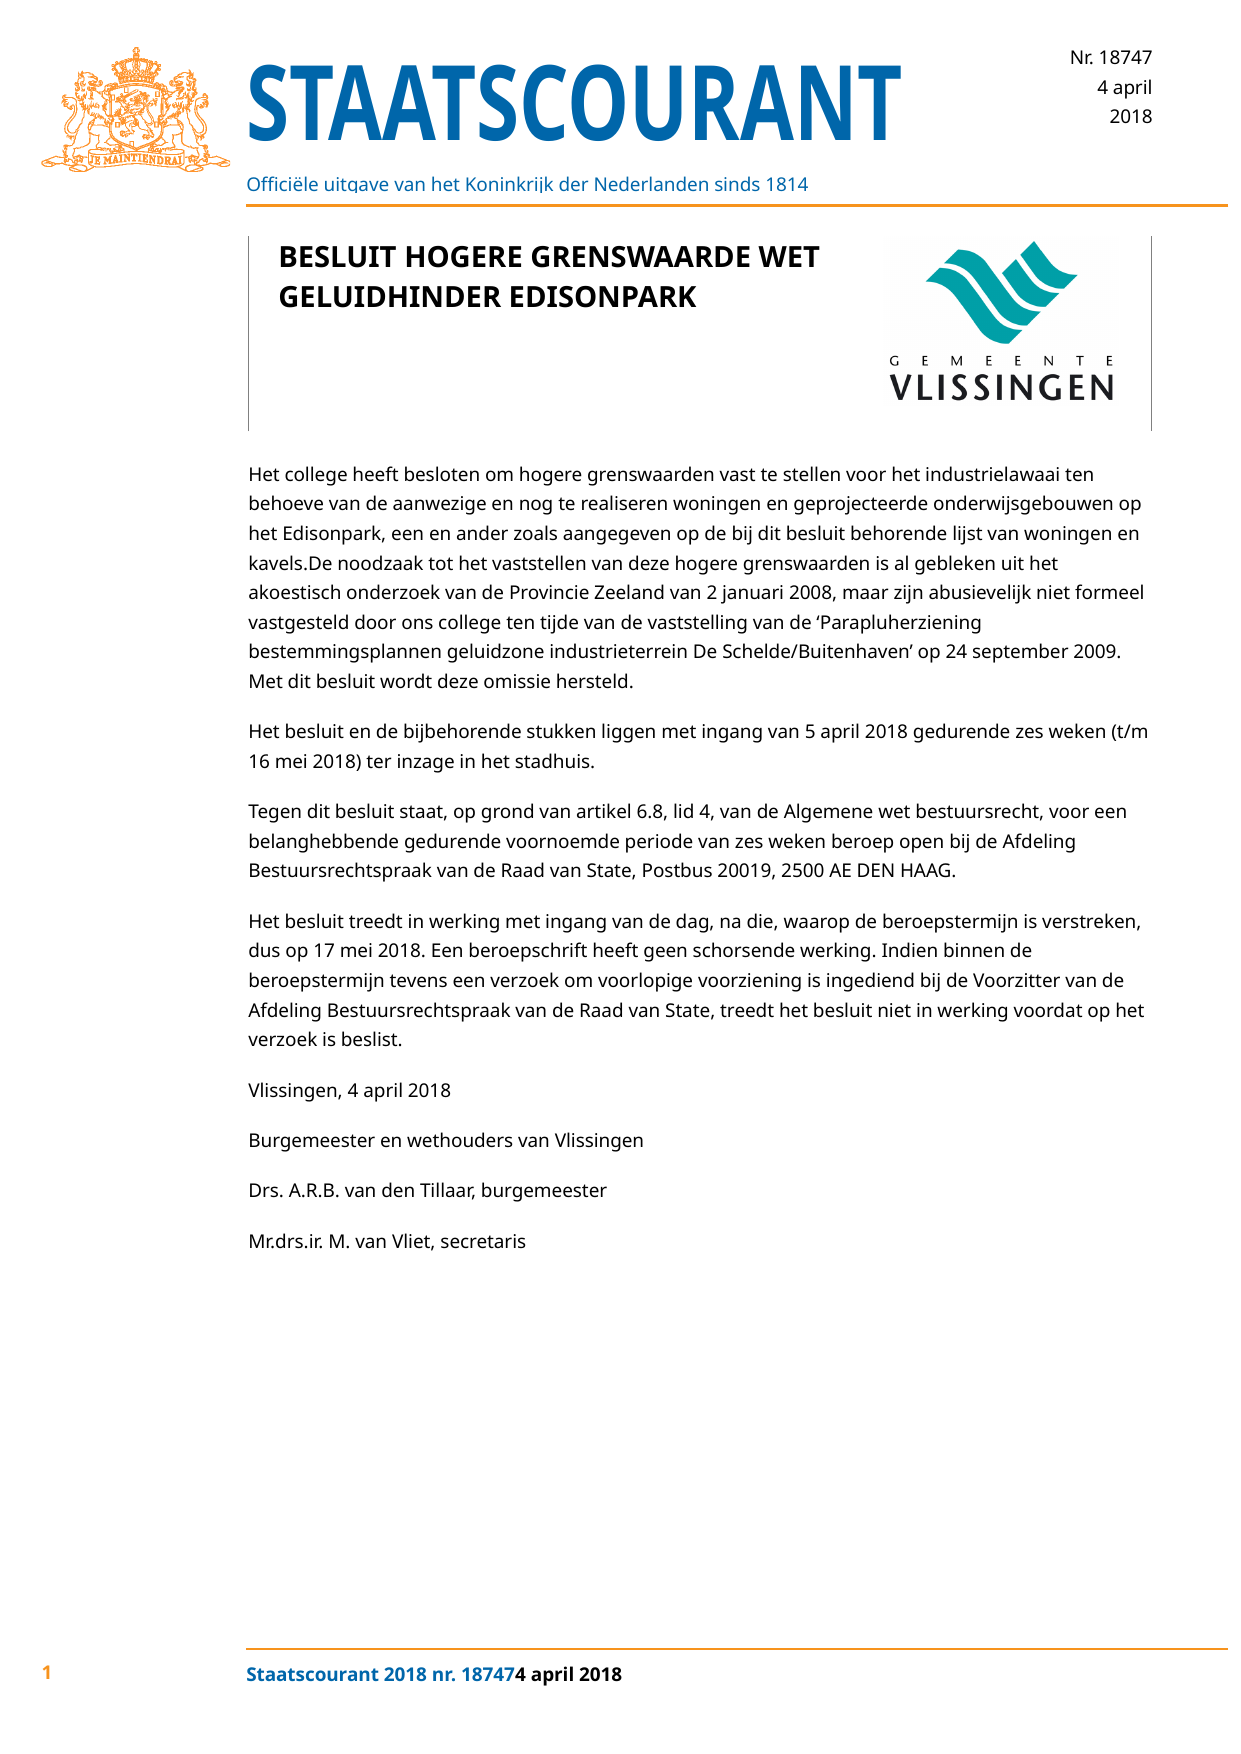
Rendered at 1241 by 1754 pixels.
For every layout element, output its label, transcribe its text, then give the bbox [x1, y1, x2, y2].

text Het besluit en de bijbehorende stukken liggen met ingang van 5 april 2018 gedurende zes weken (t/m 16 mei 2018) ter inzage in het stadhuis. [248, 718, 1152, 774]
picture [41, 47, 231, 172]
text Mr.drs.ir. M. van Vliet, secretaris [248, 1228, 1152, 1254]
picture [882, 236, 1119, 406]
text Drs. A.R.B. van den Tillaar, burgemeester [248, 1178, 1152, 1203]
table_header BESLUIT HOGERE GRENSWAARDE WET GELUIDHINDER EDISONPARK [249, 236, 850, 431]
text Vlissingen, 4 april 2018 [248, 1077, 1152, 1102]
text Burgemeester en wethouders van Vlissingen [248, 1127, 1152, 1153]
text Het college heeft besloten om hogere grenswaarden vast te stellen voor het industrielawaai ten behoeve van de aanwezige en nog te realiseren woningen en geprojecteerde onderwijsgebouwen op het Edisonpark, een en ander zoals aangegeven op de bij dit besluit behorende lijst van woningen en kavels.De noodzaak tot het vaststellen van deze hogere grenswaarden is al gebleken uit het akoestisch onderzoek van de Provincie Zeeland van 2 januari 2008, maar zijn abusievelijk niet formeel vastgesteld door ons college ten tijde van de vaststelling van de ‘Parapluherziening bestemmingsplannen geluidzone industrieterrein De Schelde/Buitenhaven’ op 24 september 2009. Met dit besluit wordt deze omissie hersteld. [248, 461, 1152, 694]
table_header [850, 236, 1151, 431]
text Het besluit treedt in werking met ingang van de dag, na die, waarop de beroepstermijn is verstreken, dus op 17 mei 2018. Een beroepschrift heeft geen schorsende werking. Indien binnen de beroepstermijn tevens een verzoek om voorlopige voorziening is ingediend bij de Voorzitter van de Afdeling Bestuursrechtspraak van de Raad van State, treedt het besluit niet in werking voordat op het verzoek is beslist. [248, 908, 1152, 1052]
text Tegen dit besluit staat, op grond van artikel 6.8, lid 4, van de Algemene wet bestuursrecht, voor een belanghebbende gedurende voornoemde periode van zes weken beroep open bij de Afdeling Bestuursrechtspraak van de Raad van State, Postbus 20019, 2500 AE DEN HAAG. [248, 798, 1152, 883]
